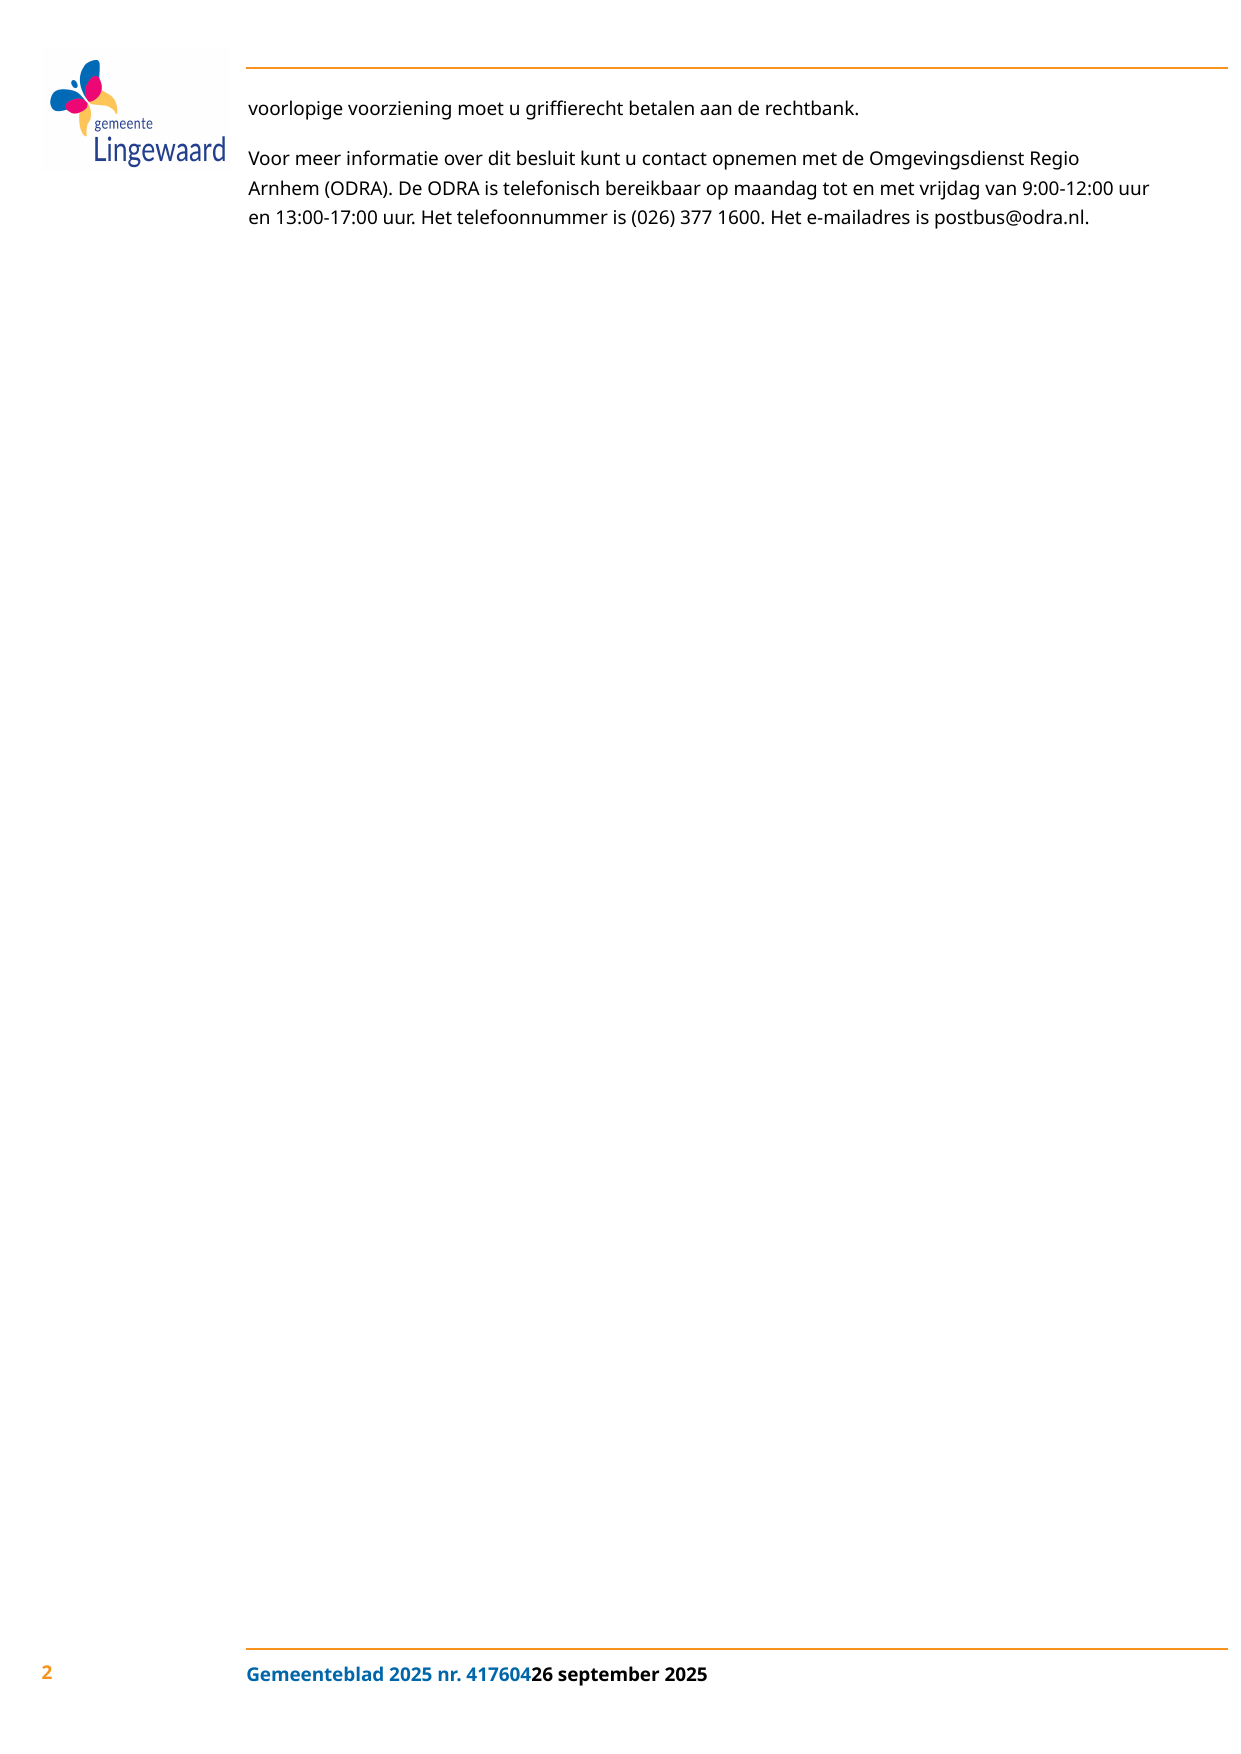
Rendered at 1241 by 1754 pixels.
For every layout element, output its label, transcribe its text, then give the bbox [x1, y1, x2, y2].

text voorlopige voorziening moet u griffierecht betalen aan de rechtbank. [248, 95, 1152, 121]
text Voor meer informatie over dit besluit kunt u contact opnemen met de Omgevingsdienst Regio Arnhem (ODRA). De ODRA is telefonisch bereikbaar op maandag tot en met vrijdag van 9:00-12:00 uur en 13:00-17:00 uur. Het telefoonnummer is (026) 377 1600. Het e-mailadres is postbus@odra.nl. [248, 145, 1152, 230]
picture [41, 47, 231, 172]
